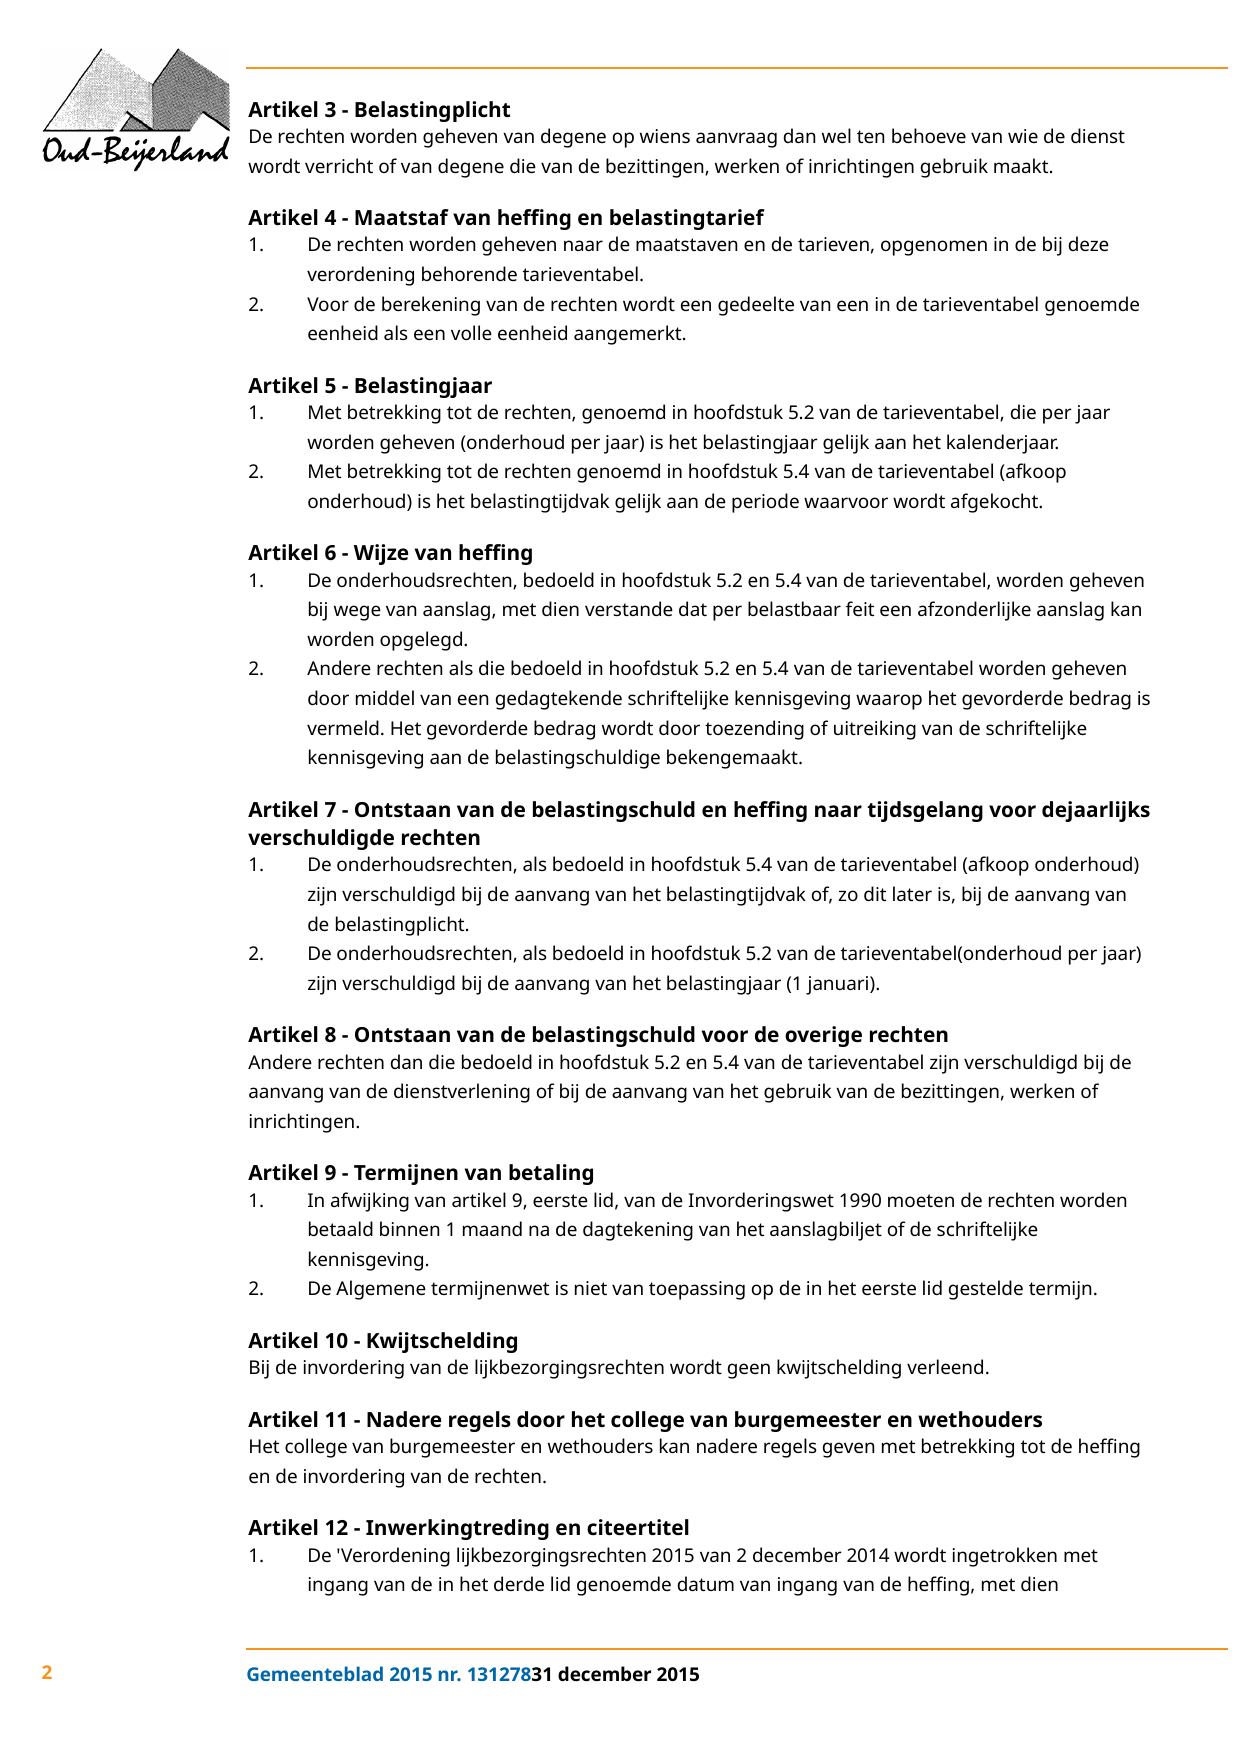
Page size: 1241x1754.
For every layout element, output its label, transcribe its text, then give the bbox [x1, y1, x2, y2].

text Artikel 11 - Nadere regels door het college van burgemeester en wethouders [248, 1405, 1152, 1433]
list Met betrekking tot de rechten, genoemd in hoofdstuk 5.2 van de tarieventabel, die per jaar worden geheven (onderhoud per jaar) is het belastingjaar gelijk aan het kalenderjaar. [248, 399, 1152, 454]
text De rechten worden geheven van degene op wiens aanvraag dan wel ten behoeve van wie de dienst wordt verricht of van degene die van de bezittingen, werken of inrichtingen gebruik maakt. [248, 123, 1152, 178]
list De rechten worden geheven naar de maatstaven en de tarieven, opgenomen in de bij deze verordening behorende tarieventabel. [248, 232, 1152, 287]
text Bij de invordering van de lijkbezorgingsrechten wordt geen kwijtschelding verleend. [248, 1354, 1152, 1380]
list De Algemene termijnenwet is niet van toepassing op de in het eerste lid gestelde termijn. [248, 1276, 1152, 1301]
text Artikel 8 - Ontstaan van de belastingschuld voor de overige rechten [248, 1020, 1152, 1049]
list Met betrekking tot de rechten genoemd in hoofdstuk 5.4 van de tarieventabel (afkoop onderhoud) is het belastingtijdvak gelijk aan de periode waarvoor wordt afgekocht. [248, 458, 1152, 514]
list De onderhoudsrechten, bedoeld in hoofdstuk 5.2 en 5.4 van de tarieventabel, worden geheven bij wege van aanslag, met dien verstande dat per belastbaar feit een afzonderlijke aanslag kan worden opgelegd. [248, 567, 1152, 652]
text Artikel 12 - Inwerkingtreding en citeertitel [248, 1513, 1152, 1542]
text Artikel 3 - Belastingplicht [248, 95, 1152, 123]
text Andere rechten dan die bedoeld in hoofdstuk 5.2 en 5.4 van de tarieventabel zijn verschuldigd bij de aanvang van de dienstverlening of bij de aanvang van het gebruik van de bezittingen, werken of inrichtingen. [248, 1049, 1152, 1134]
text Artikel 6 - Wijze van heffing [248, 538, 1152, 567]
list De 'Verordening lijkbezorgingsrechten 2015 van 2 december 2014 wordt ingetrokken met ingang van de in het derde lid genoemde datum van ingang van de heffing, met dien [248, 1542, 1152, 1597]
text Artikel 9 - Termijnen van betaling [248, 1158, 1152, 1187]
list De onderhoudsrechten, als bedoeld in hoofdstuk 5.2 van de tarieventabel(onderhoud per jaar) zijn verschuldigd bij de aanvang van het belastingjaar (1 januari). [248, 940, 1152, 996]
text Artikel 4 - Maatstaf van heffing en belastingtarief [248, 203, 1152, 232]
list De onderhoudsrechten, als bedoeld in hoofdstuk 5.4 van de tarieventabel (afkoop onderhoud) zijn verschuldigd bij de aanvang van het belastingtijdvak of, zo dit later is, bij de aanvang van de belastingplicht. [248, 852, 1152, 937]
text Artikel 7 - Ontstaan van de belastingschuld en heffing naar tijdsgelang voor dejaarlijks verschuldigde rechten [248, 795, 1152, 852]
text Het college van burgemeester en wethouders kan nadere regels geven met betrekking tot de heffing en de invordering van de rechten. [248, 1433, 1152, 1489]
list In afwijking van artikel 9, eerste lid, van de Invorderingswet 1990 moeten de rechten worden betaald binnen 1 maand na de dagtekening van het aanslagbiljet of de schriftelijke kennisgeving. [248, 1187, 1152, 1272]
picture [41, 47, 231, 172]
list Voor de berekening van de rechten wordt een gedeelte van een in de tarieventabel genoemde eenheid als een volle eenheid aangemerkt. [248, 291, 1152, 346]
text Artikel 5 - Belastingjaar [248, 371, 1152, 399]
text Artikel 10 - Kwijtschelding [248, 1326, 1152, 1354]
list Andere rechten als die bedoeld in hoofdstuk 5.2 en 5.4 van de tarieventabel worden geheven door middel van een gedagtekende schriftelijke kennisgeving waarop het gevorderde bedrag is vermeld. Het gevorderde bedrag wordt door toezending of uitreiking van de schriftelijke kennisgeving aan de belastingschuldige bekengemaakt. [248, 656, 1152, 770]
